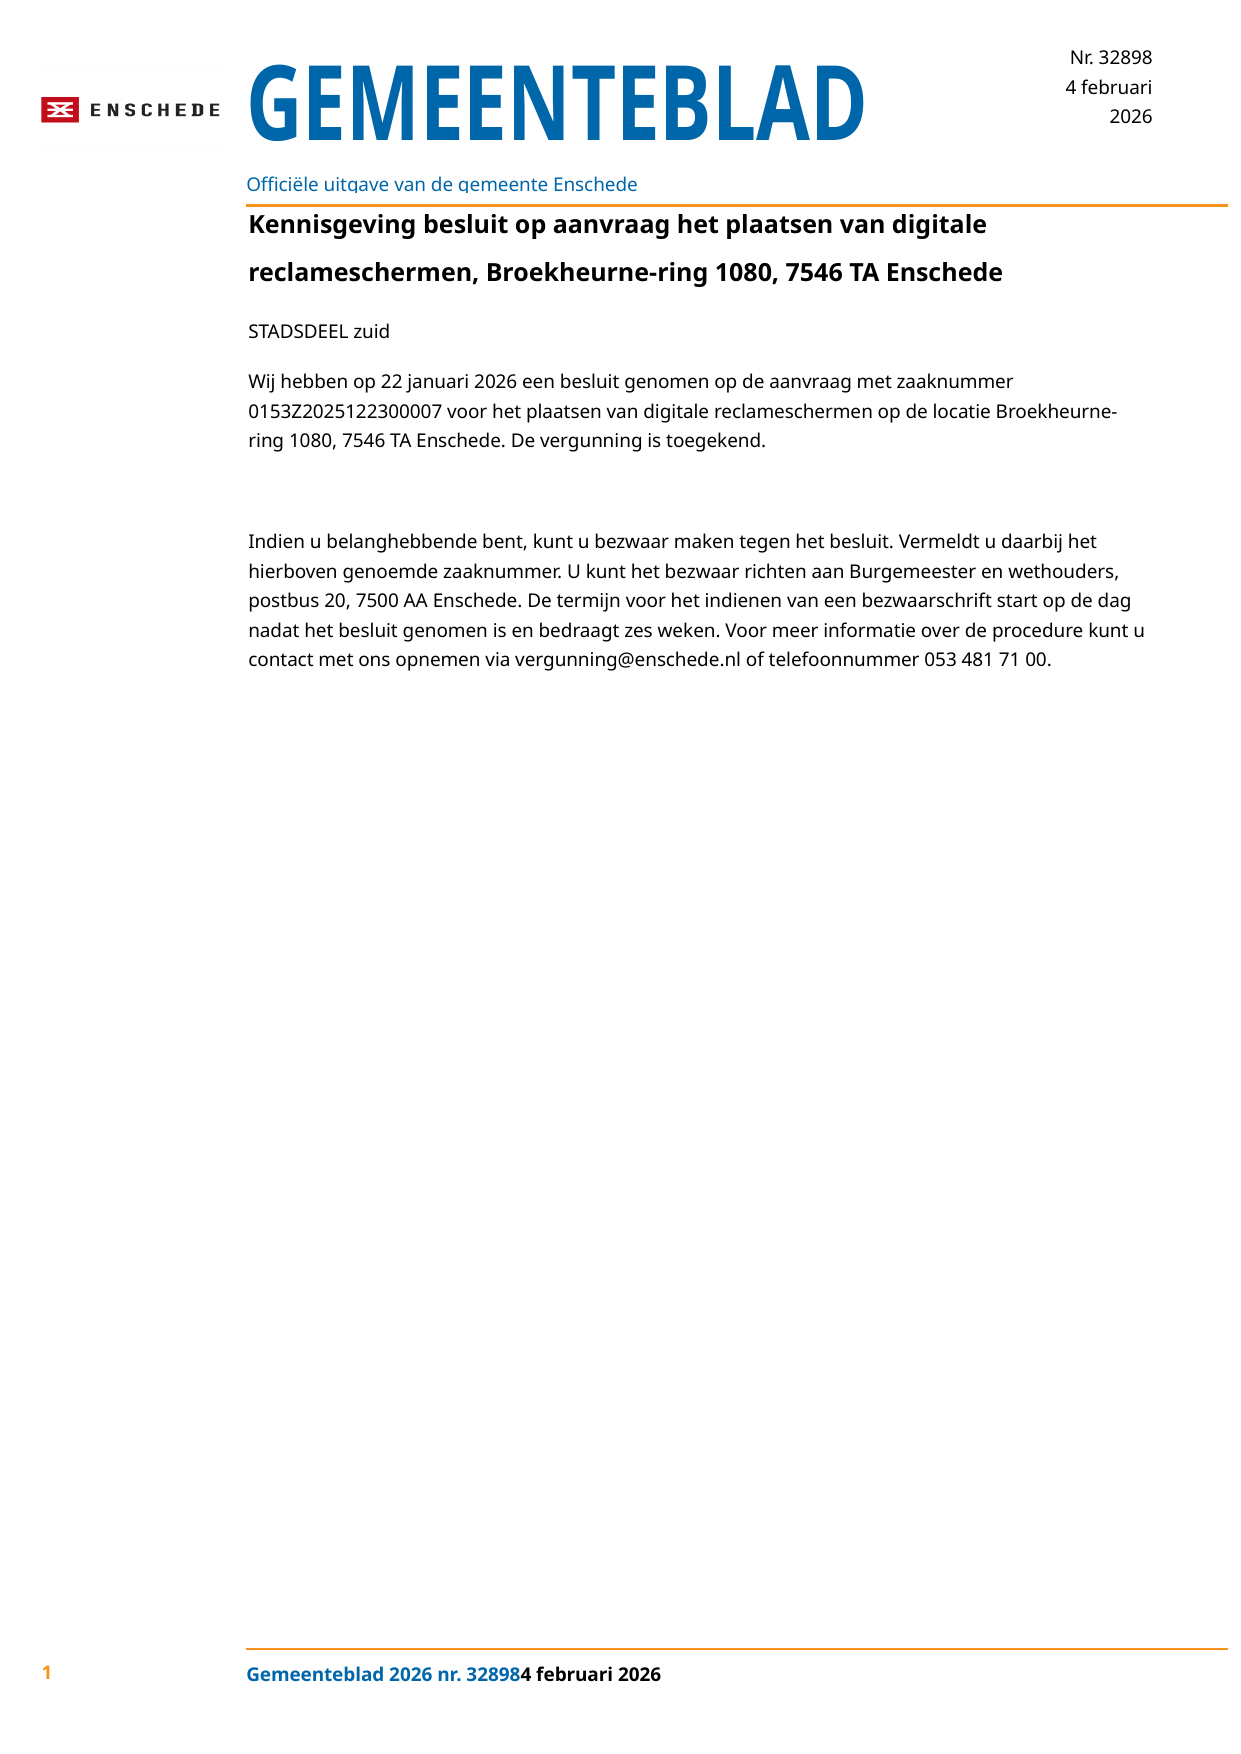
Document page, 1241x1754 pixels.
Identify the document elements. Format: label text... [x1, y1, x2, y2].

text Indien u belanghebbende bent, kunt u bezwaar maken tegen het besluit. Vermeldt u daarbij het hierboven genoemde zaaknummer. U kunt het bezwaar richten aan Burgemeester en wethouders, postbus 20, 7500 AA Enschede. De termijn voor het indienen van een bezwaarschrift start op de dag nadat het besluit genomen is en bedraagt zes weken. Voor meer informatie over de procedure kunt u contact met ons opnemen via vergunning@enschede.nl of telefoonnummer 053 481 71 00. [248, 528, 1152, 672]
text Kennisgeving besluit op aanvraag het plaatsen van digitale reclameschermen, Broekheurne-ring 1080, 7546 TA Enschede [248, 207, 1152, 288]
picture [41, 47, 231, 172]
text Wij hebben op 22 januari 2026 een besluit genomen op de aanvraag met zaaknummer 0153Z2025122300007 voor het plaatsen van digitale reclameschermen op de locatie Broekheurne-ring 1080, 7546 TA Enschede. De vergunning is toegekend. [248, 368, 1152, 453]
text STADSDEEL zuid [248, 318, 1152, 344]
